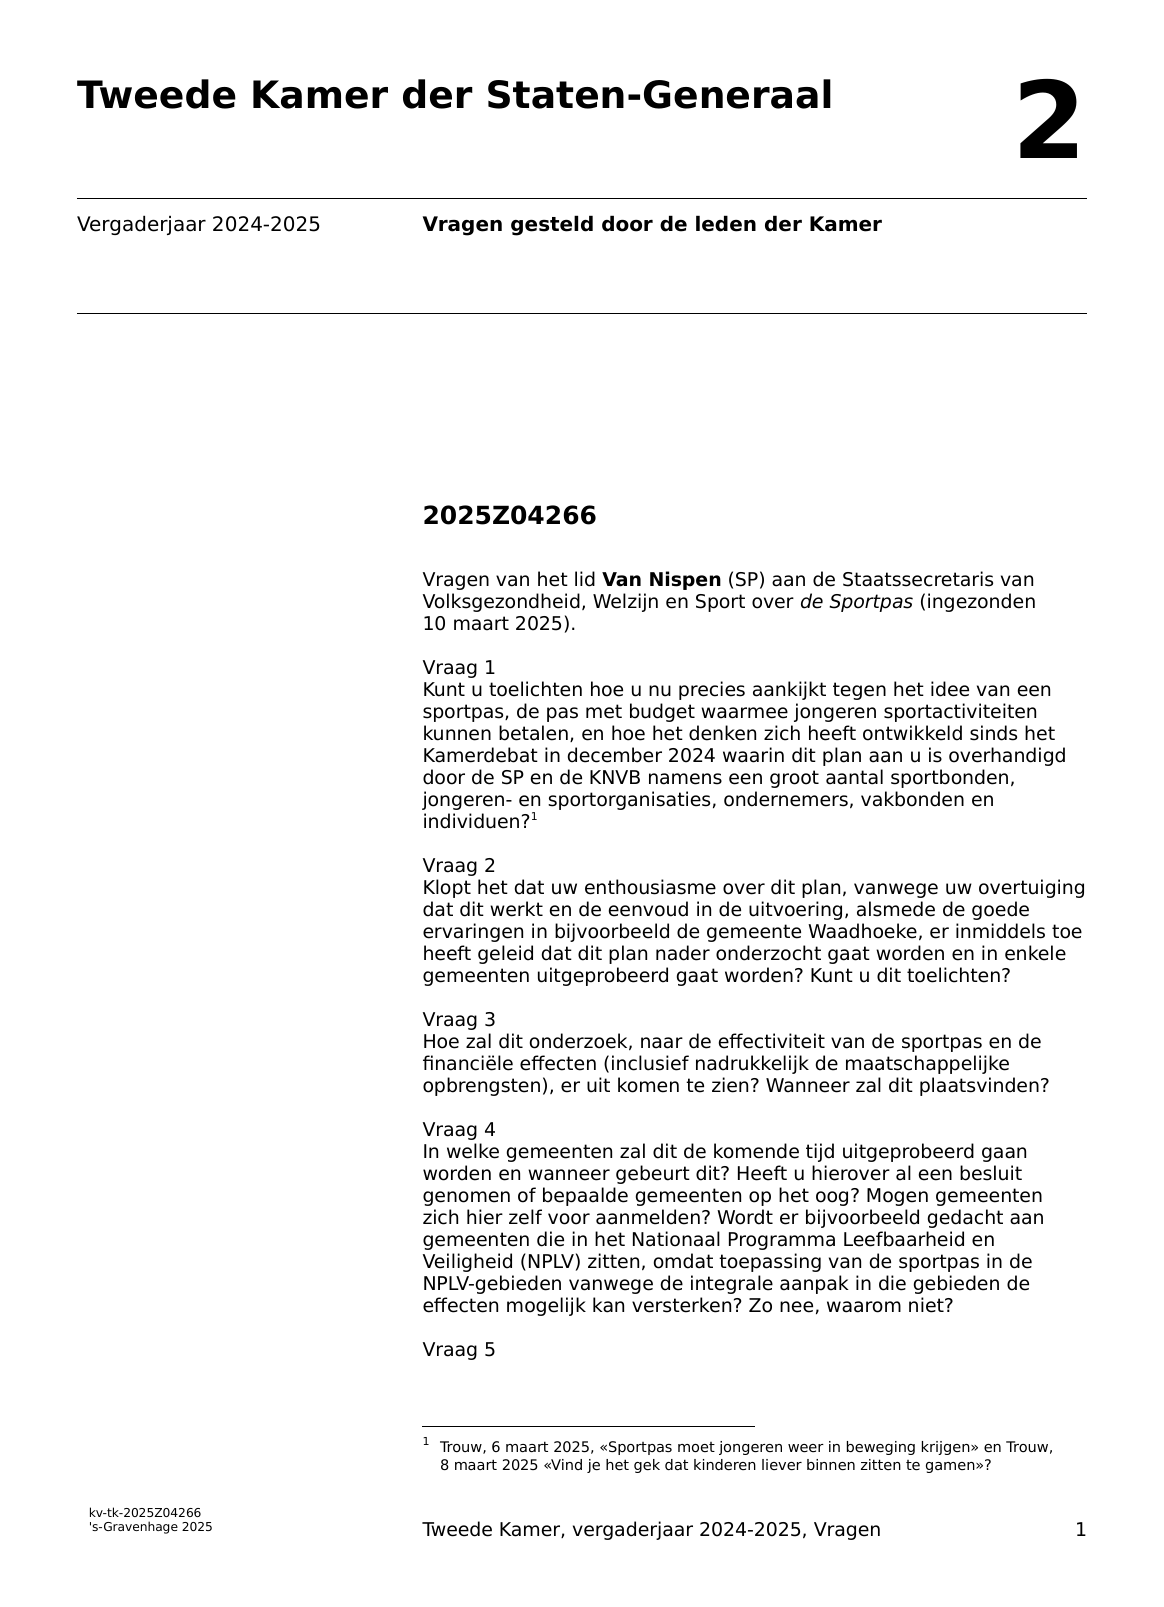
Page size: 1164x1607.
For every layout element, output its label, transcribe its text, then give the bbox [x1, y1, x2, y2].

text Klopt het dat uw enthousiasme over dit plan, vanwege uw overtuiging dat dit werkt en de eenvoud in de uitvoering, alsmede de goede ervaringen in bijvoorbeeld de gemeente Waadhoeke, er inmiddels toe heeft geleid dat dit plan nader onderzocht gaat worden en in enkele gemeenten uitgeprobeerd gaat worden? Kunt u dit toelichten? [422, 877, 1087, 987]
text 2025Z04266 [422, 501, 1087, 531]
text kv-tk-2025Z04266 [88, 1506, 323, 1520]
table_header Tweede Kamer der Staten-Generaal [77, 59, 886, 198]
text Vragen van het lid Van Nispen (SP) aan de Staatssecretaris van Volksgezondheid, Welzijn en Sport over de Sportpas (ingezonden 10 maart 2025). [422, 569, 1087, 635]
text Vraag 3 [422, 1009, 1087, 1031]
text Trouw, 6 maart 2025, «Sportpas moet jongeren weer in beweging krijgen» en Trouw, 8 maart 2025 «Vind je het gek dat kinderen liever binnen zitten te gamen»? [422, 1435, 1087, 1474]
text Vraag 4 [422, 1119, 1087, 1141]
text Kunt u toelichten hoe u nu precies aankijkt tegen het idee van een sportpas, de pas met budget waarmee jongeren sportactiviteiten kunnen betalen, en hoe het denken zich heeft ontwikkeld sinds het Kamerdebat in december 2024 waarin dit plan aan u is overhandigd door de SP en de KNVB namens een groot aantal sportbonden, jongeren- en sportorganisaties, ondernemers, vakbonden en individuen? [422, 679, 1087, 833]
table_cell Vergaderjaar 2024-2025 [77, 199, 422, 313]
text Vraag 5 [422, 1339, 1087, 1361]
text In welke gemeenten zal dit de komende tijd uitgeprobeerd gaan worden en wanneer gebeurt dit? Heeft u hierover al een besluit genomen of bepaalde gemeenten op het oog? Mogen gemeenten zich hier zelf voor aanmelden? Wordt er bijvoorbeeld gedacht aan gemeenten die in het Nationaal Programma Leefbaarheid en Veiligheid (NPLV) zitten, omdat toepassing van de sportpas in de NPLV-gebieden vanwege de integrale aanpak in die gebieden de effecten mogelijk kan versterken? Zo nee, waarom niet? [422, 1141, 1087, 1317]
text Hoe zal dit onderzoek, naar de effectiviteit van de sportpas en de financiële effecten (inclusief nadrukkelijk de maatschappelijke opbrengsten), er uit komen te zien? Wanneer zal dit plaatsvinden? [422, 1031, 1087, 1097]
text Vraag 1 [422, 657, 1087, 679]
table_cell Vragen gesteld door de leden der Kamer [422, 199, 1087, 313]
table_header 2 [886, 59, 1087, 198]
text 's-Gravenhage 2025 [88, 1520, 323, 1534]
text Vraag 2 [422, 855, 1087, 877]
